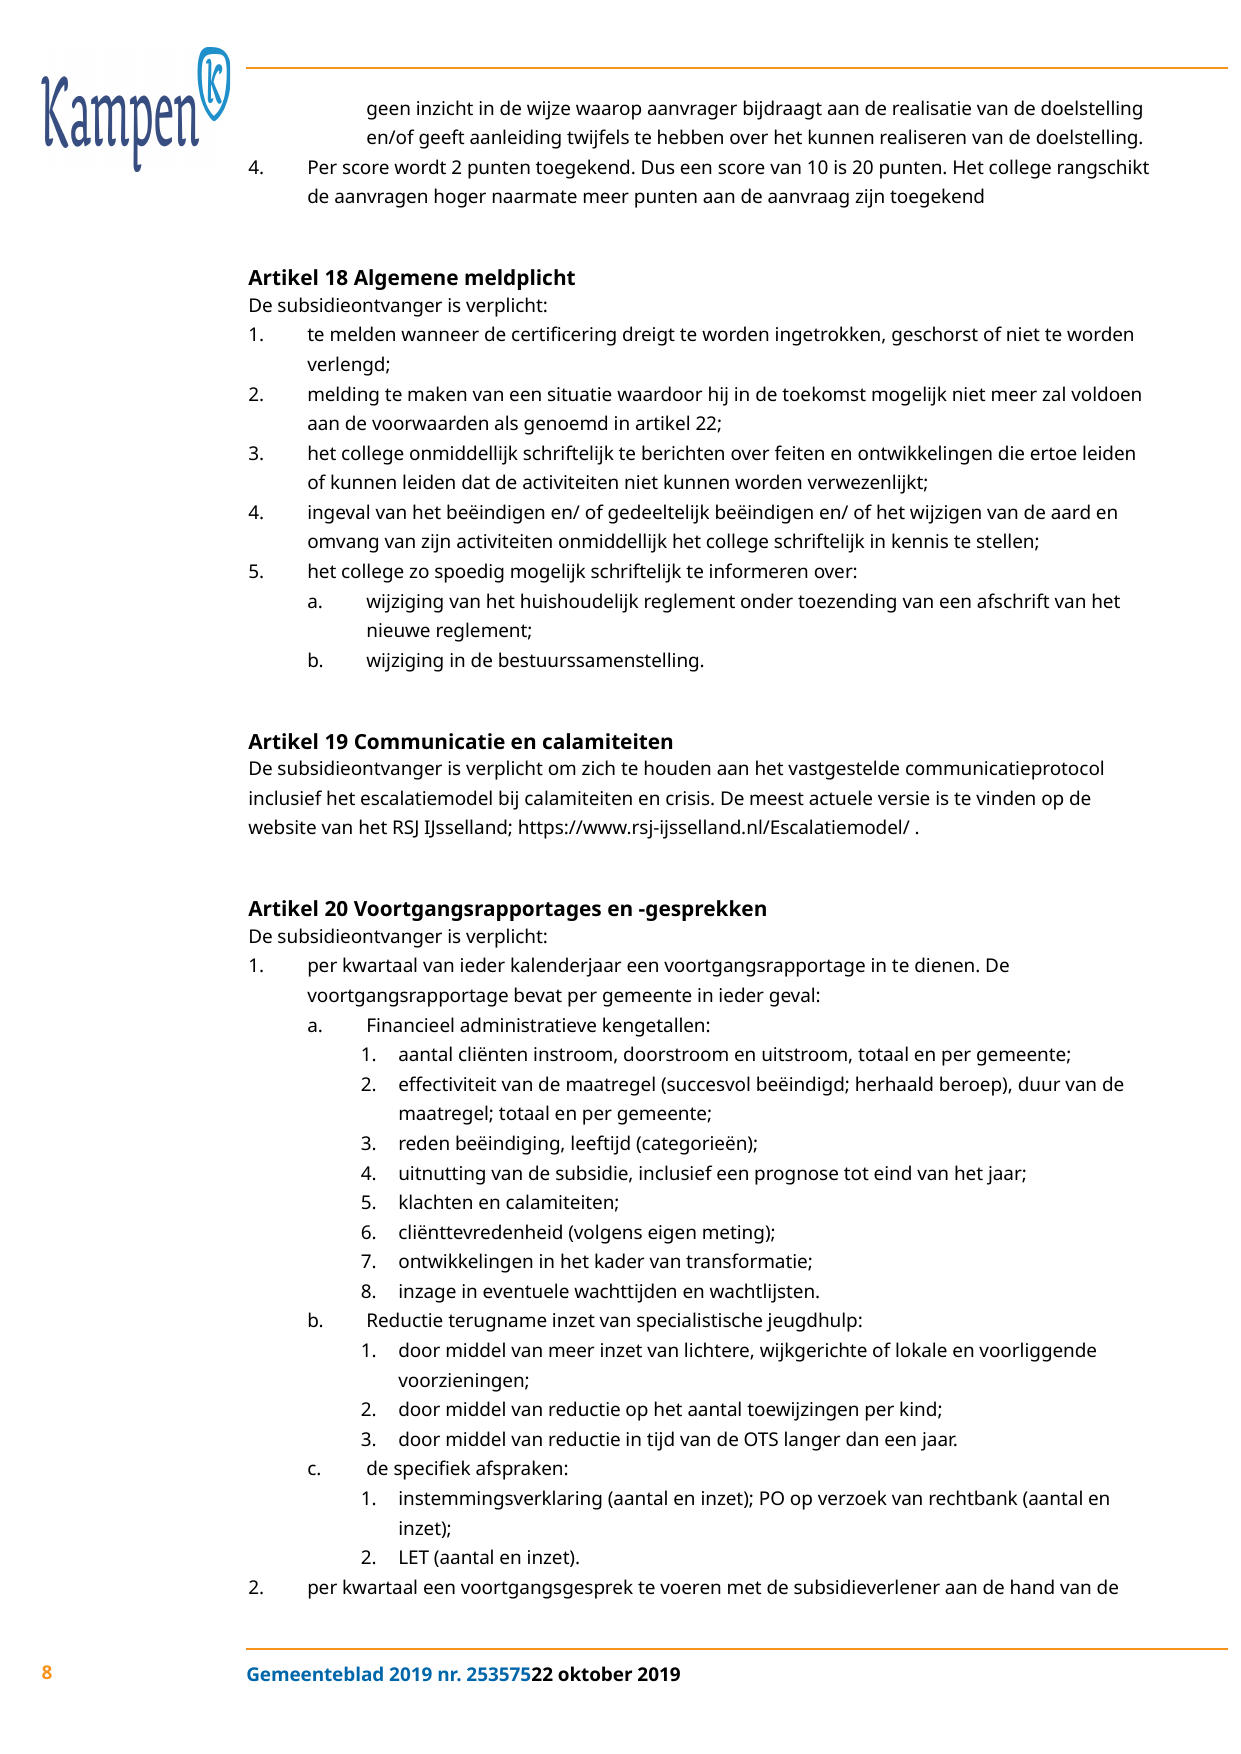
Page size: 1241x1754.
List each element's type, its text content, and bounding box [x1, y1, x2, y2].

list reden beëindiging, leeftijd (categorieën); [361, 1130, 1152, 1156]
list door middel van meer inzet van lichtere, wijkgerichte of lokale en voorliggende voorzieningen; [361, 1337, 1152, 1392]
list door middel van reductie in tijd van de OTS langer dan een jaar. [361, 1426, 1152, 1452]
list het college onmiddellijk schriftelijk te berichten over feiten en ontwikkelingen die ertoe leiden of kunnen leiden dat de activiteiten niet kunnen worden verwezenlijkt; [248, 440, 1152, 495]
list LET (aantal en inzet). [361, 1544, 1152, 1570]
text Artikel 18 Algemene meldplicht [248, 263, 1152, 292]
list door middel van reductie op het aantal toewijzingen per kind; [361, 1396, 1152, 1422]
list per kwartaal een voortgangsgesprek te voeren met de subsidieverlener aan de hand van de [248, 1574, 1152, 1599]
text Artikel 19 Communicatie en calamiteiten [248, 727, 1152, 755]
list Reductie terugname inzet van specialistische jeugdhulp: [307, 1308, 1152, 1333]
list wijziging in de bestuurssamenstelling. [307, 647, 1152, 673]
list ontwikkelingen in het kader van transformatie; [361, 1248, 1152, 1274]
text De subsidieontvanger is verplicht: [248, 923, 1152, 949]
list wijziging van het huishoudelijk reglement onder toezending van een afschrift van het nieuwe reglement; [307, 588, 1152, 643]
text Artikel 20 Voortgangsrapportages en -gesprekken [248, 894, 1152, 923]
list het college zo spoedig mogelijk schriftelijk te informeren over: [248, 558, 1152, 584]
list aantal cliënten instroom, doorstroom en uitstroom, totaal en per gemeente; [361, 1041, 1152, 1067]
list per kwartaal van ieder kalenderjaar een voortgangsrapportage in te dienen. De voortgangsrapportage bevat per gemeente in ieder geval: [248, 953, 1152, 1008]
list de specifiek afspraken: [307, 1456, 1152, 1481]
text De subsidieontvanger is verplicht om zich te houden aan het vastgestelde communicatieprotocol inclusief het escalatiemodel bij calamiteiten en crisis. De meest actuele versie is te vinden op de website van het RSJ IJsselland; https://www.rsj-ijsselland.nl/Escalatiemodel/ . [248, 755, 1152, 840]
list te melden wanneer de certificering dreigt te worden ingetrokken, geschorst of niet te worden verlengd; [248, 322, 1152, 377]
list klachten en calamiteiten; [361, 1189, 1152, 1215]
list ingeval van het beëindigen en/ of gedeeltelijk beëindigen en/ of het wijzigen van de aard en omvang van zijn activiteiten onmiddellijk het college schriftelijk in kennis te stellen; [248, 499, 1152, 554]
list Financieel administratieve kengetallen: [307, 1012, 1152, 1037]
list inzage in eventuele wachttijden en wachtlijsten. [361, 1278, 1152, 1304]
picture [41, 47, 231, 172]
list uitnutting van de subsidie, inclusief een prognose tot eind van het jaar; [361, 1160, 1152, 1185]
list effectiviteit van de maatregel (succesvol beëindigd; herhaald beroep), duur van de maatregel; totaal en per gemeente; [361, 1071, 1152, 1126]
list instemmingsverklaring (aantal en inzet); PO op verzoek van rechtbank (aantal en inzet); [361, 1485, 1152, 1540]
list cliënttevredenheid (volgens eigen meting); [361, 1219, 1152, 1244]
list geen inzicht in de wijze waarop aanvrager bijdraagt aan de realisatie van de doelstelling en/of geeft aanleiding twijfels te hebben over het kunnen realiseren van de doelstelling. [307, 95, 1152, 150]
list Per score wordt 2 punten toegekend. Dus een score van 10 is 20 punten. Het college rangschikt de aanvragen hoger naarmate meer punten aan de aanvraag zijn toegekend [248, 154, 1152, 209]
list melding te maken van een situatie waardoor hij in de toekomst mogelijk niet meer zal voldoen aan de voorwaarden als genoemd in artikel 22; [248, 381, 1152, 436]
text De subsidieontvanger is verplicht: [248, 292, 1152, 318]
